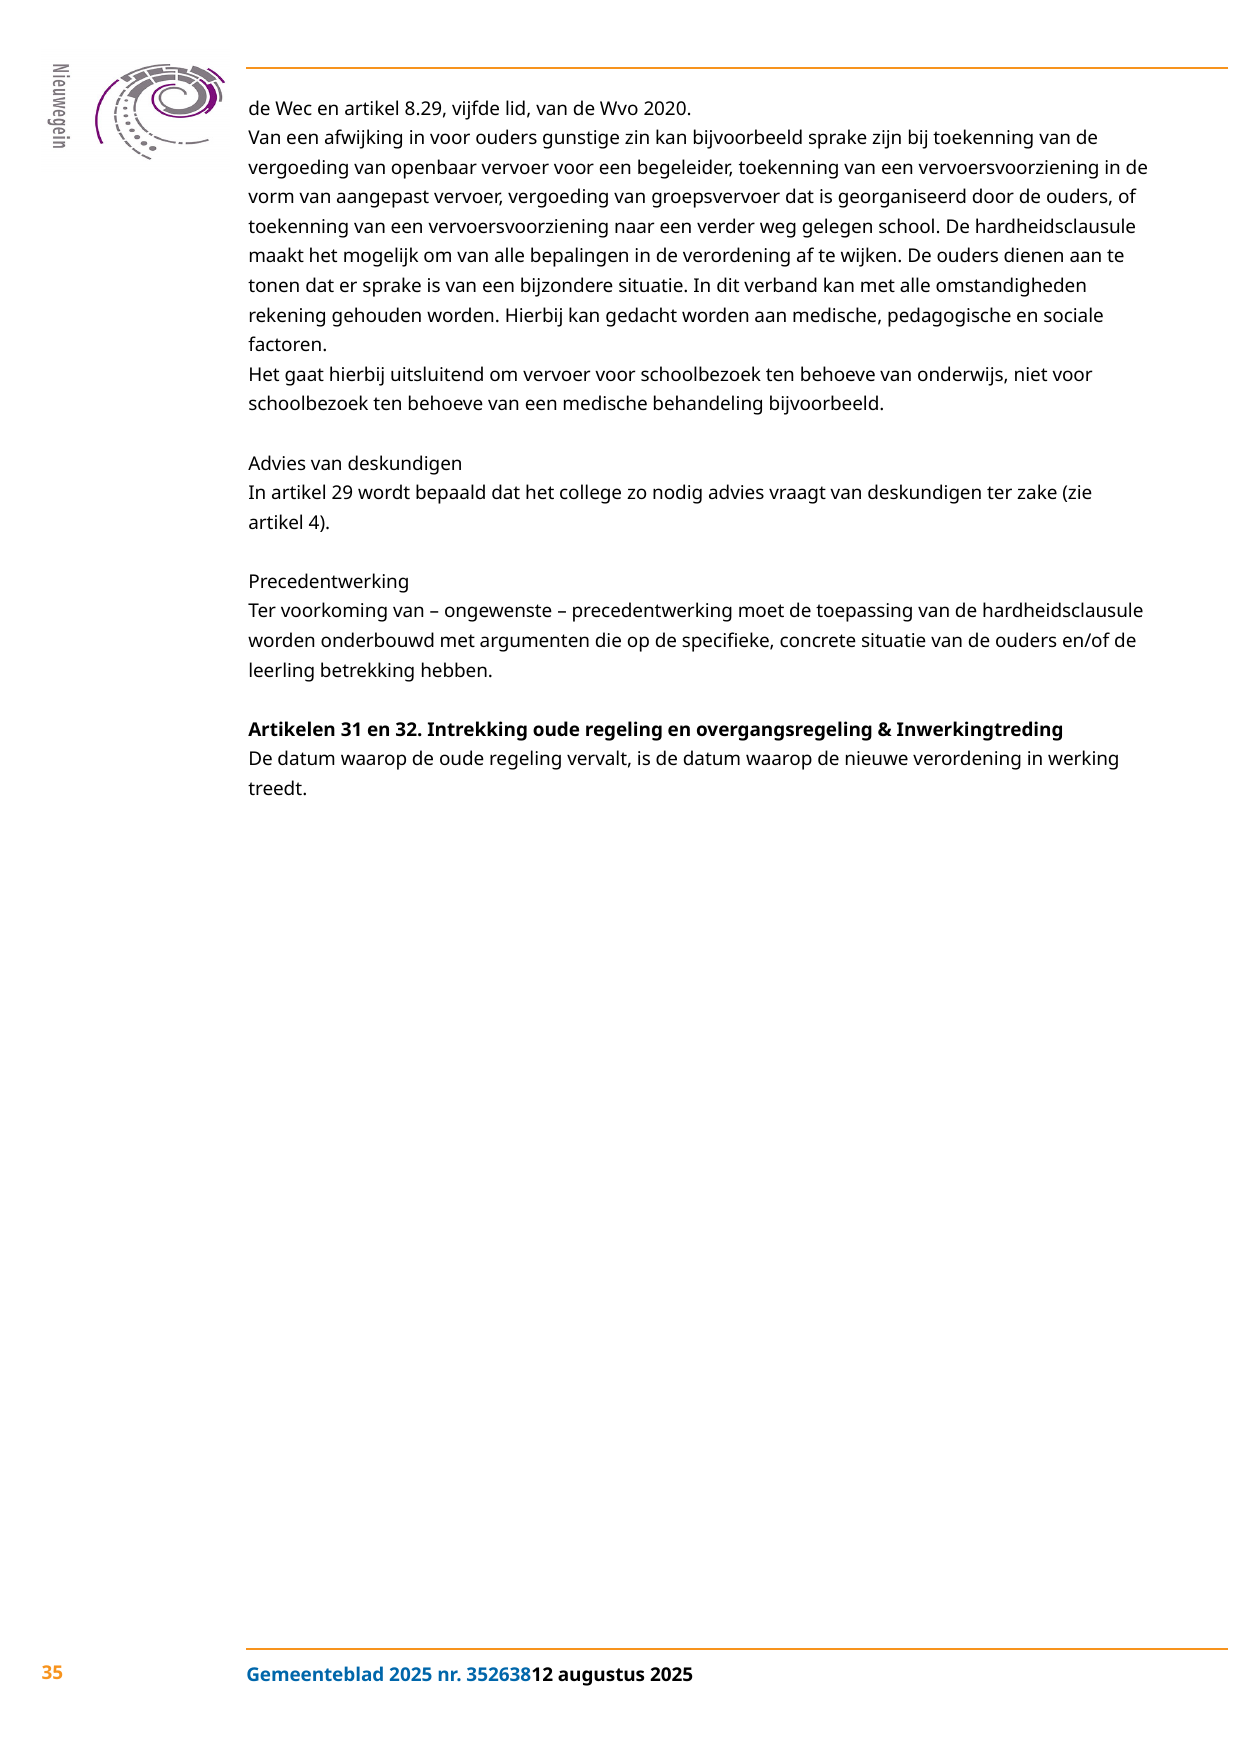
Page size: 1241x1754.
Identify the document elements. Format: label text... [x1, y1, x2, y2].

text Van een afwijking in voor ouders gunstige zin kan bijvoorbeeld sprake zijn bij toekenning van de vergoeding van openbaar vervoer voor een begeleider, toekenning van een vervoersvoorziening in de vorm van aangepast vervoer, vergoeding van groepsvervoer dat is georganiseerd door de ouders, of toekenning van een vervoersvoorziening naar een verder weg gelegen school. De hardheidsclausule maakt het mogelijk om van alle bepalingen in de verordening af te wijken. De ouders dienen aan te tonen dat er sprake is van een bijzondere situatie. In dit verband kan met alle omstandigheden rekening gehouden worden. Hierbij kan gedacht worden aan medische, pedagogische en sociale factoren. [248, 124, 1152, 357]
text In artikel 29 wordt bepaald dat het college zo nodig advies vraagt van deskundigen ter zake (zie artikel 4). [248, 479, 1152, 535]
text Ter voorkoming van – ongewenste – precedentwerking moet de toepassing van de hardheidsclausule worden onderbouwd met argumenten die op de specifieke, concrete situatie van de ouders en/of de leerling betrekking hebben. [248, 598, 1152, 683]
text de Wec en artikel 8.29, vijfde lid, van de Wvo 2020. [248, 95, 1152, 121]
text Het gaat hierbij uitsluitend om vervoer voor schoolbezoek ten behoeve van onderwijs, niet voor schoolbezoek ten behoeve van een medische behandeling bijvoorbeeld. [248, 361, 1152, 416]
picture [41, 47, 231, 172]
text De datum waarop de oude regeling vervalt, is de datum waarop de nieuwe verordening in werking treedt. [248, 746, 1152, 801]
text Advies van deskundigen [248, 450, 1152, 476]
text Artikelen 31 en 32. Intrekking oude regeling en overgangsregeling & Inwerkingtreding [248, 716, 1152, 742]
text Precedentwerking [248, 568, 1152, 594]
